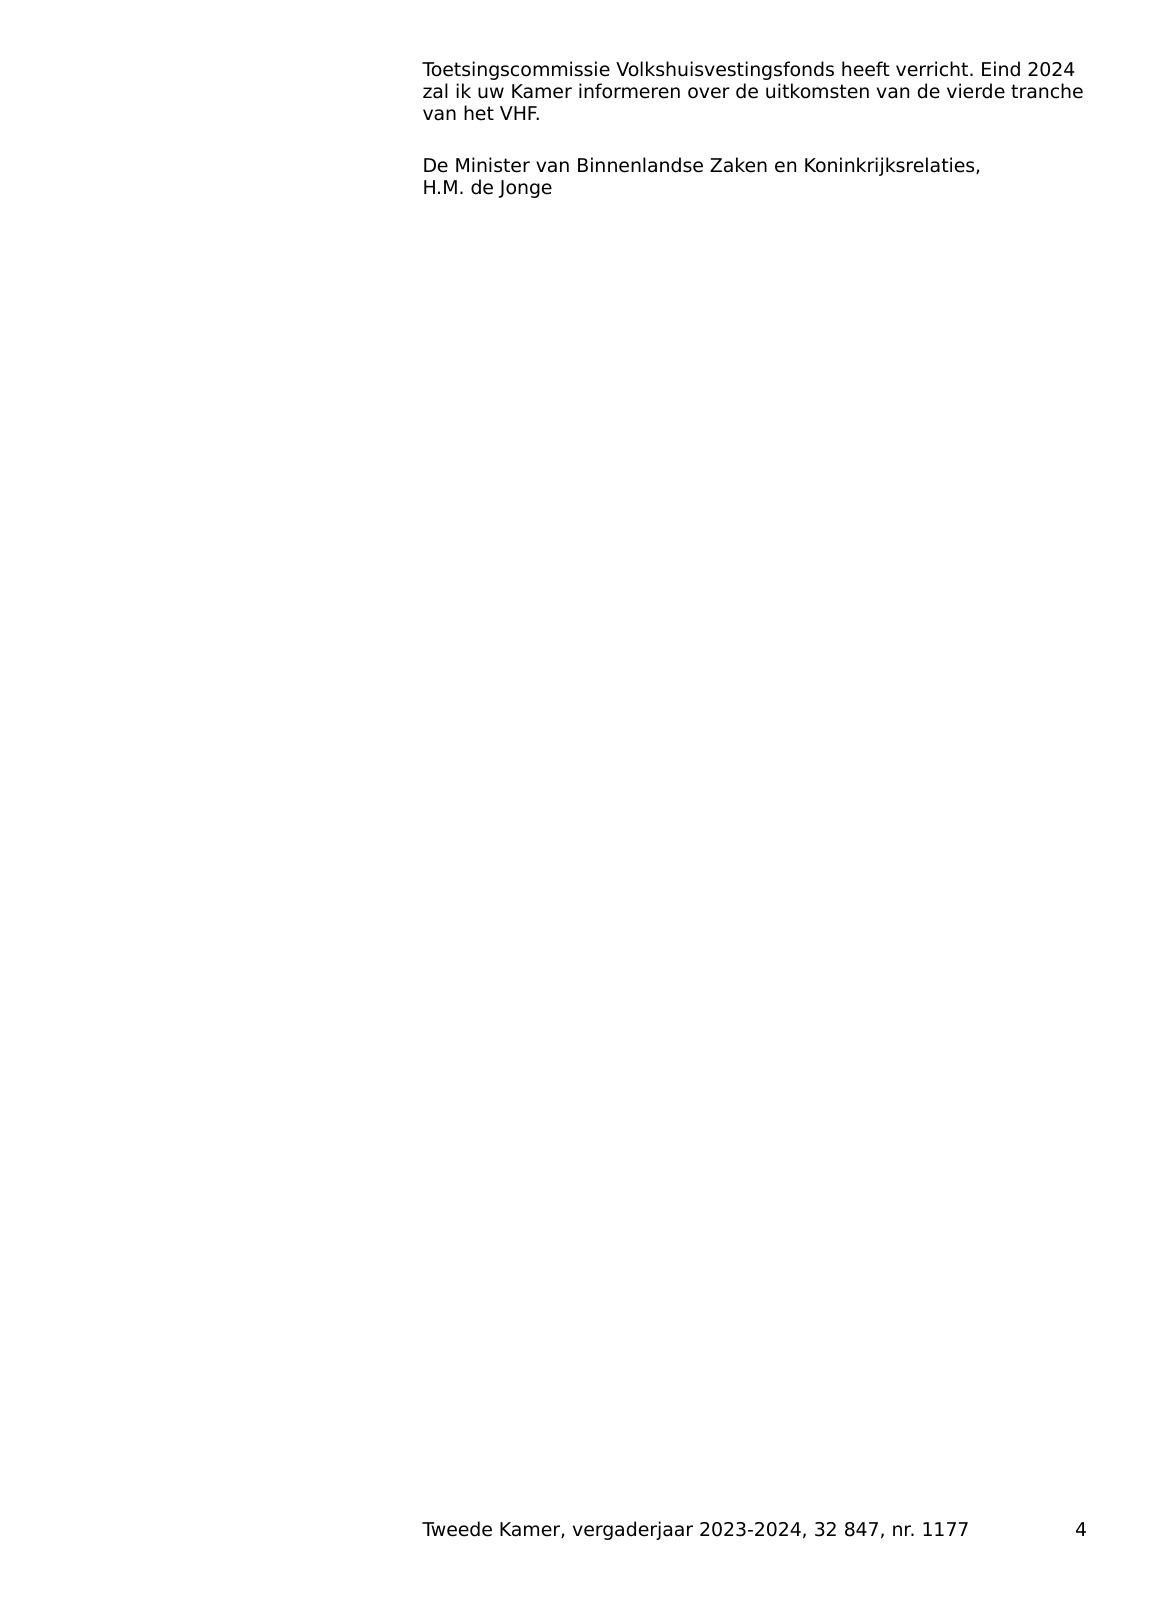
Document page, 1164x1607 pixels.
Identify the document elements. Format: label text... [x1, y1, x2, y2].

text Toetsingscommissie Volkshuisvestingsfonds heeft verricht. Eind 2024 zal ik uw Kamer informeren over de uitkomsten van de vierde tranche van het VHF. [422, 59, 1087, 125]
text De Minister van Binnenlandse Zaken en Koninkrijksrelaties, H.M. de Jonge [422, 155, 1087, 199]
